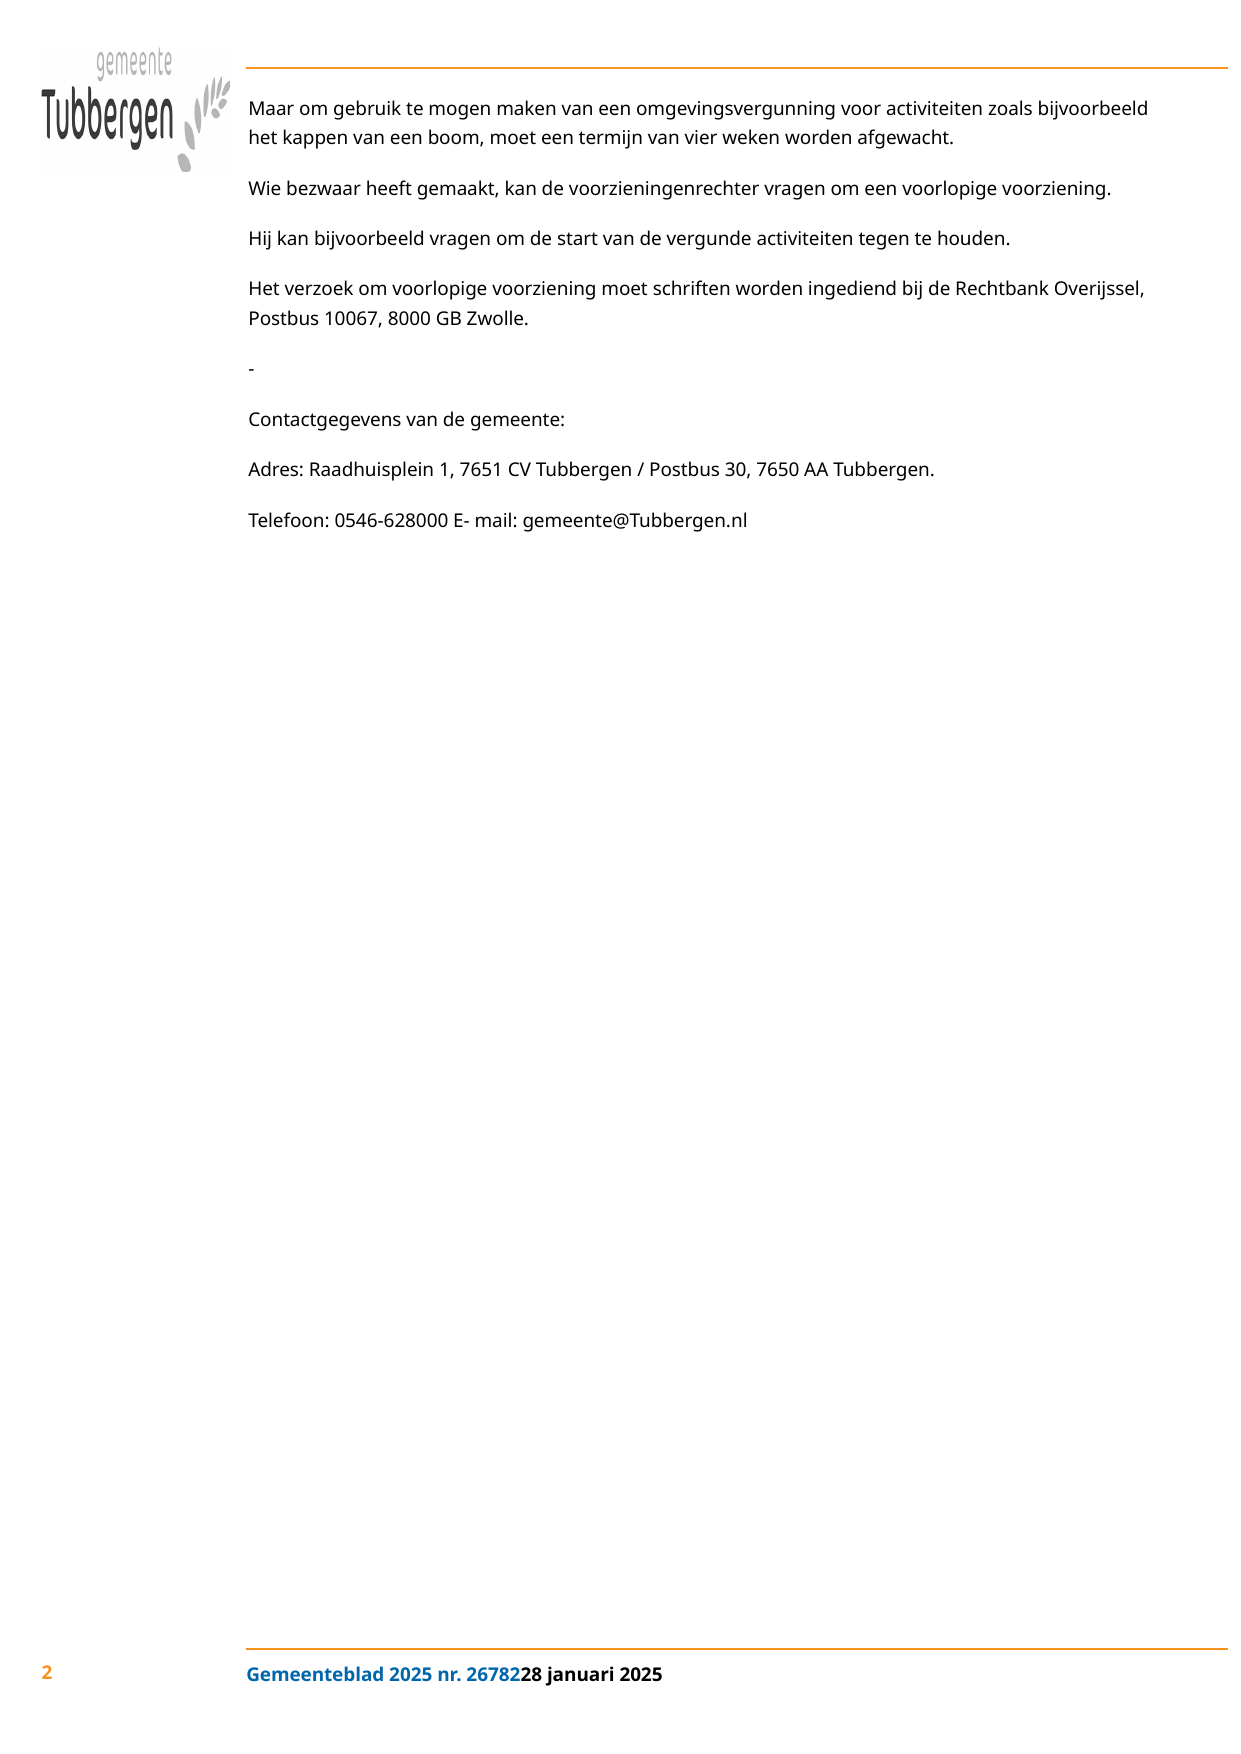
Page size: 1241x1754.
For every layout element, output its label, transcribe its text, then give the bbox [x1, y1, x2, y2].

text Maar om gebruik te mogen maken van een omgevingsvergunning voor activiteiten zoals bijvoorbeeld het kappen van een boom, moet een termijn van vier weken worden afgewacht. [248, 95, 1152, 150]
text Adres: Raadhuisplein 1, 7651 CV Tubbergen / Postbus 30, 7650 AA Tubbergen. [248, 456, 1152, 482]
text Wie bezwaar heeft gemaakt, kan de voorzieningenrechter vragen om een voorlopige voorziening. [248, 175, 1152, 201]
text - [248, 356, 1152, 381]
text Contactgegevens van de gemeente: [248, 406, 1152, 432]
text Het verzoek om voorlopige voorziening moet schriften worden ingediend bij de Rechtbank Overijssel, Postbus 10067, 8000 GB Zwolle. [248, 276, 1152, 331]
text Telefoon: 0546-628000 E- mail: gemeente@Tubbergen.nl [248, 507, 1152, 533]
text Hij kan bijvoorbeeld vragen om de start van de vergunde activiteiten tegen te houden. [248, 225, 1152, 251]
picture [41, 47, 231, 172]
